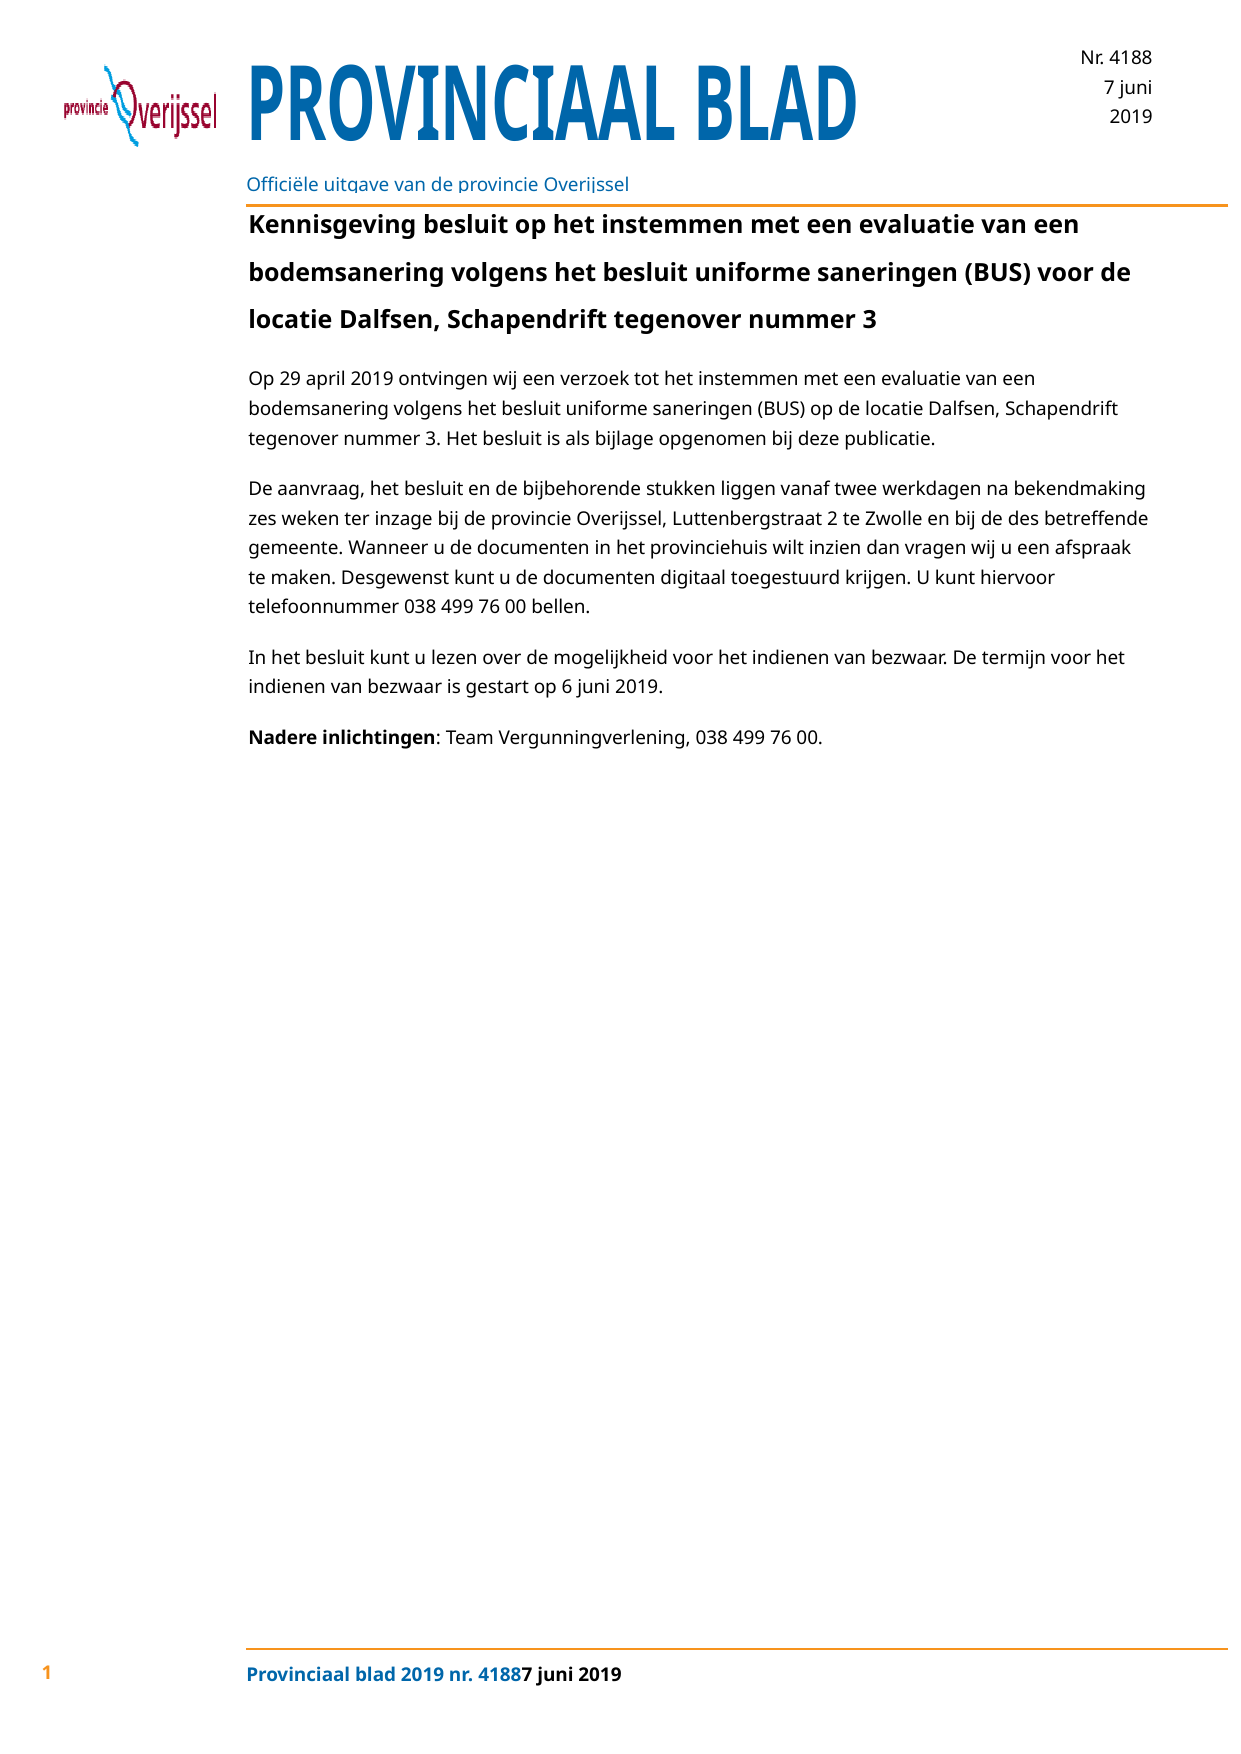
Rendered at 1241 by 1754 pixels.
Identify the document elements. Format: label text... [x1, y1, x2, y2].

text Nadere inlichtingen: Team Vergunningverlening, 038 499 76 00. [248, 724, 1152, 749]
picture [41, 47, 231, 172]
text In het besluit kunt u lezen over de mogelijkheid voor het indienen van bezwaar. De termijn voor het indienen van bezwaar is gestart op 6 juni 2019. [248, 644, 1152, 699]
text Op 29 april 2019 ontvingen wij een verzoek tot het instemmen met een evaluatie van een bodemsanering volgens het besluit uniforme saneringen (BUS) op de locatie Dalfsen, Schapendrift tegenover nummer 3. Het besluit is als bijlage opgenomen bij deze publicatie. [248, 366, 1152, 450]
text De aanvraag, het besluit en de bijbehorende stukken liggen vanaf twee werkdagen na bekendmaking zes weken ter inzage bij de provincie Overijssel, Luttenbergstraat 2 te Zwolle en bij de des betreffende gemeente. Wanneer u de documenten in het provinciehuis wilt inzien dan vragen wij u een afspraak te maken. Desgewenst kunt u de documenten digitaal toegestuurd krijgen. U kunt hiervoor telefoonnummer 038 499 76 00 bellen. [248, 475, 1152, 619]
text Kennisgeving besluit op het instemmen met een evaluatie van een bodemsanering volgens het besluit uniforme saneringen (BUS) voor de locatie Dalfsen, Schapendrift tegenover nummer 3 [248, 207, 1152, 336]
